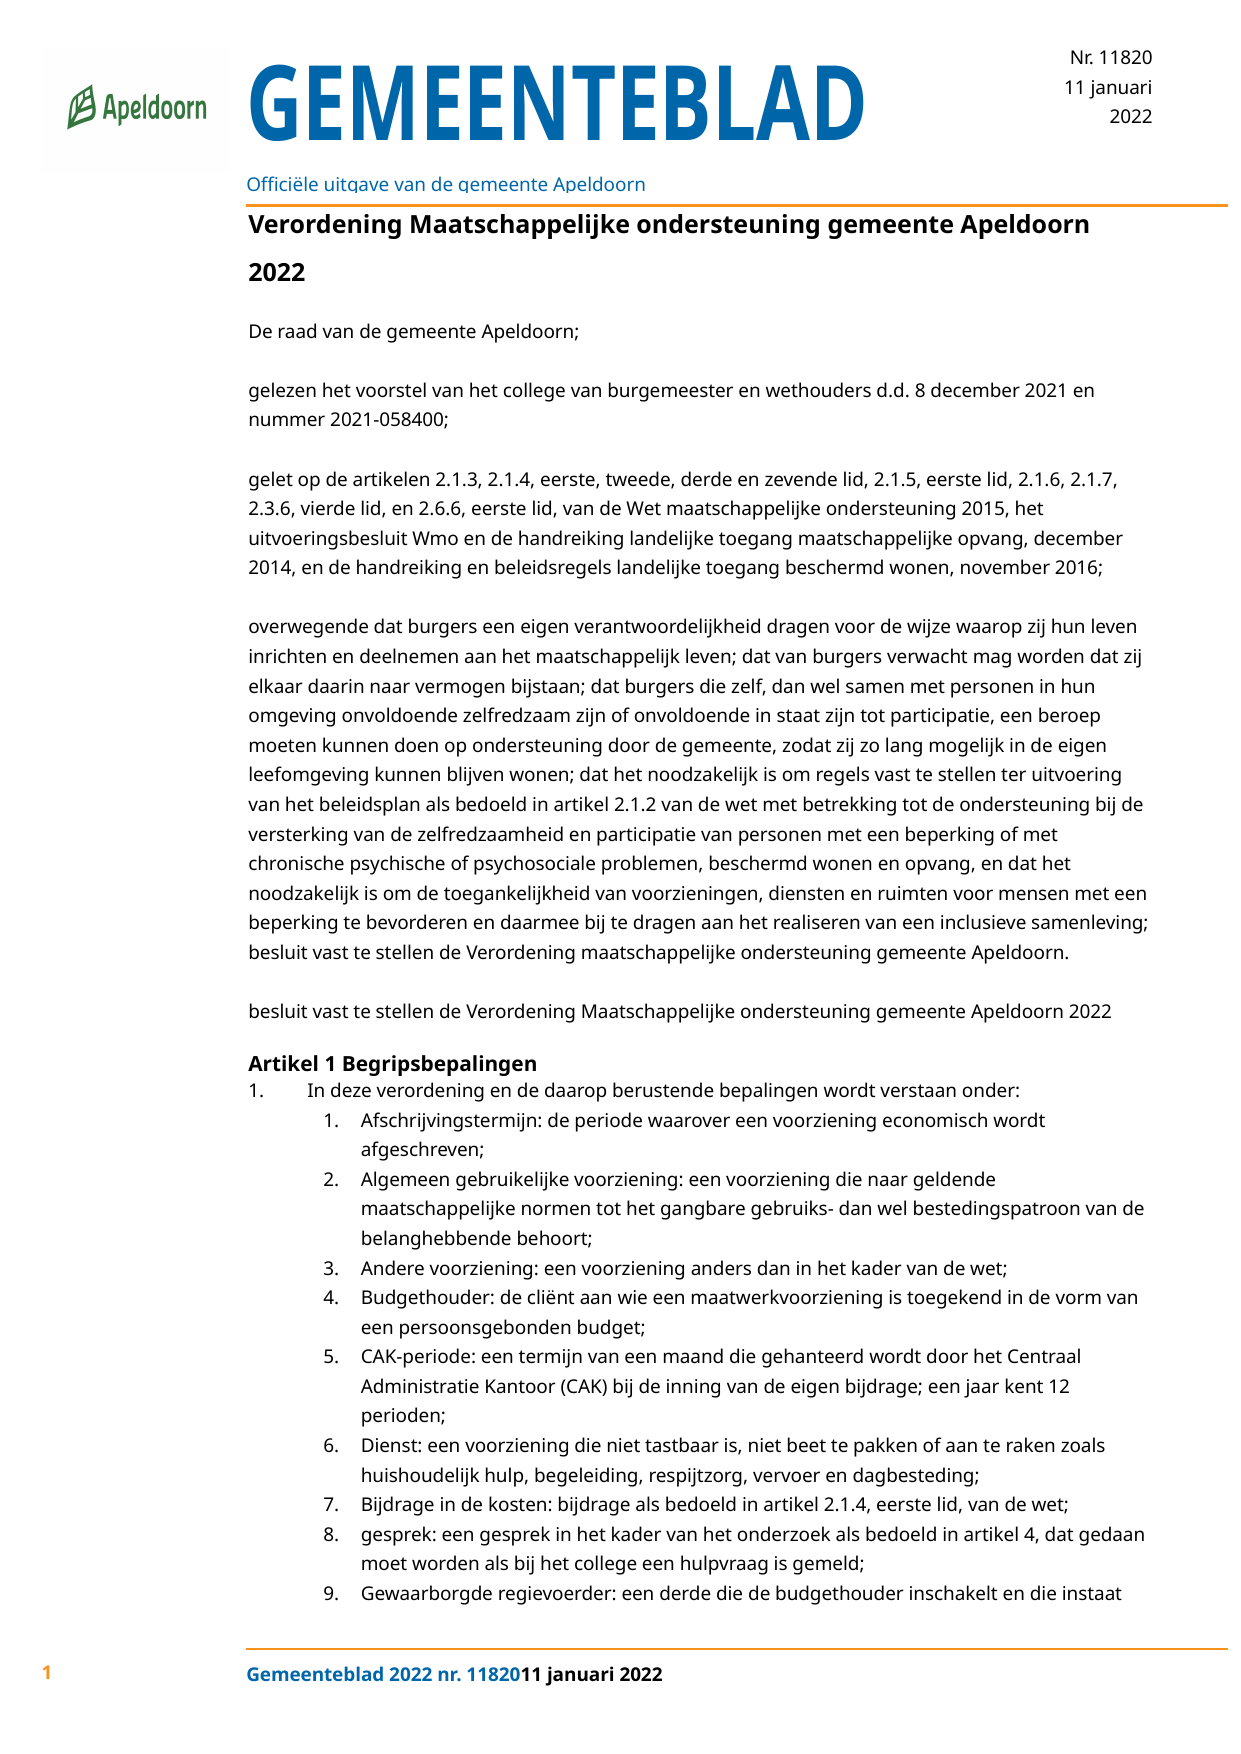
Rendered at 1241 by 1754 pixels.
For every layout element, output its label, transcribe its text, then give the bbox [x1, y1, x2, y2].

list In deze verordening en de daarop berustende bepalingen wordt verstaan onder: [248, 1077, 1152, 1103]
text besluit vast te stellen de Verordening Maatschappelijke ondersteuning gemeente Apeldoorn 2022 [248, 998, 1152, 1024]
list Algemeen gebruikelijke voorziening: een voorziening die naar geldende maatschappelijke normen tot het gangbare gebruiks- dan wel bestedingspatroon van de belanghebbende behoort; [323, 1166, 1152, 1251]
text gelezen het voorstel van het college van burgemeester en wethouders d.d. 8 december 2021 en nummer 2021-058400; [248, 377, 1152, 432]
text gelet op de artikelen 2.1.3, 2.1.4, eerste, tweede, derde en zevende lid, 2.1.5, eerste lid, 2.1.6, 2.1.7, 2.3.6, vierde lid, en 2.6.6, eerste lid, van de Wet maatschappelijke ondersteuning 2015, het uitvoeringsbesluit Wmo en de handreiking landelijke toegang maatschappelijke opvang, december 2014, en de handreiking en beleidsregels landelijke toegang beschermd wonen, november 2016; [248, 466, 1152, 580]
list Bijdrage in de kosten: bijdrage als bedoeld in artikel 2.1.4, eerste lid, van de wet; [323, 1491, 1152, 1517]
list Andere voorziening: een voorziening anders dan in het kader van de wet; [323, 1255, 1152, 1280]
picture [41, 47, 231, 172]
text overwegende dat burgers een eigen verantwoordelijkheid dragen voor de wijze waarop zij hun leven inrichten en deelnemen aan het maatschappelijk leven; dat van burgers verwacht mag worden dat zij elkaar daarin naar vermogen bijstaan; dat burgers die zelf, dan wel samen met personen in hun omgeving onvoldoende zelfredzaam zijn of onvoldoende in staat zijn tot participatie, een beroep moeten kunnen doen op ondersteuning door de gemeente, zodat zij zo lang mogelijk in de eigen leefomgeving kunnen blijven wonen; dat het noodzakelijk is om regels vast te stellen ter uitvoering van het beleidsplan als bedoeld in artikel 2.1.2 van de wet met betrekking tot de ondersteuning bij de versterking van de zelfredzaamheid en participatie van personen met een beperking of met chronische psychische of psychosociale problemen, beschermd wonen en opvang, en dat het noodzakelijk is om de toegankelijkheid van voorzieningen, diensten en ruimten voor mensen met een beperking te bevorderen en daarmee bij te dragen aan het realiseren van een inclusieve samenleving; besluit vast te stellen de Verordening maatschappelijke ondersteuning gemeente Apeldoorn. [248, 614, 1152, 965]
text De raad van de gemeente Apeldoorn; [248, 318, 1152, 344]
list Afschrijvingstermijn: de periode waarover een voorziening economisch wordt afgeschreven; [323, 1107, 1152, 1162]
list Dienst: een voorziening die niet tastbaar is, niet beet te pakken of aan te raken zoals huishoudelijk hulp, begeleiding, respijtzorg, vervoer en dagbesteding; [323, 1432, 1152, 1487]
list gesprek: een gesprek in het kader van het onderzoek als bedoeld in artikel 4, dat gedaan moet worden als bij het college een hulpvraag is gemeld; [323, 1521, 1152, 1576]
list Budgethouder: de cliënt aan wie een maatwerkvoorziening is toegekend in de vorm van een persoonsgebonden budget; [323, 1284, 1152, 1339]
text Verordening Maatschappelijke ondersteuning gemeente Apeldoorn 2022 [248, 207, 1152, 288]
list Gewaarborgde regievoerder: een derde die de budgethouder inschakelt en die instaat [323, 1580, 1152, 1606]
list CAK-periode: een termijn van een maand die gehanteerd wordt door het Centraal Administratie Kantoor (CAK) bij de inning van de eigen bijdrage; een jaar kent 12 perioden; [323, 1343, 1152, 1428]
text Artikel 1 Begripsbepalingen [248, 1049, 1152, 1077]
